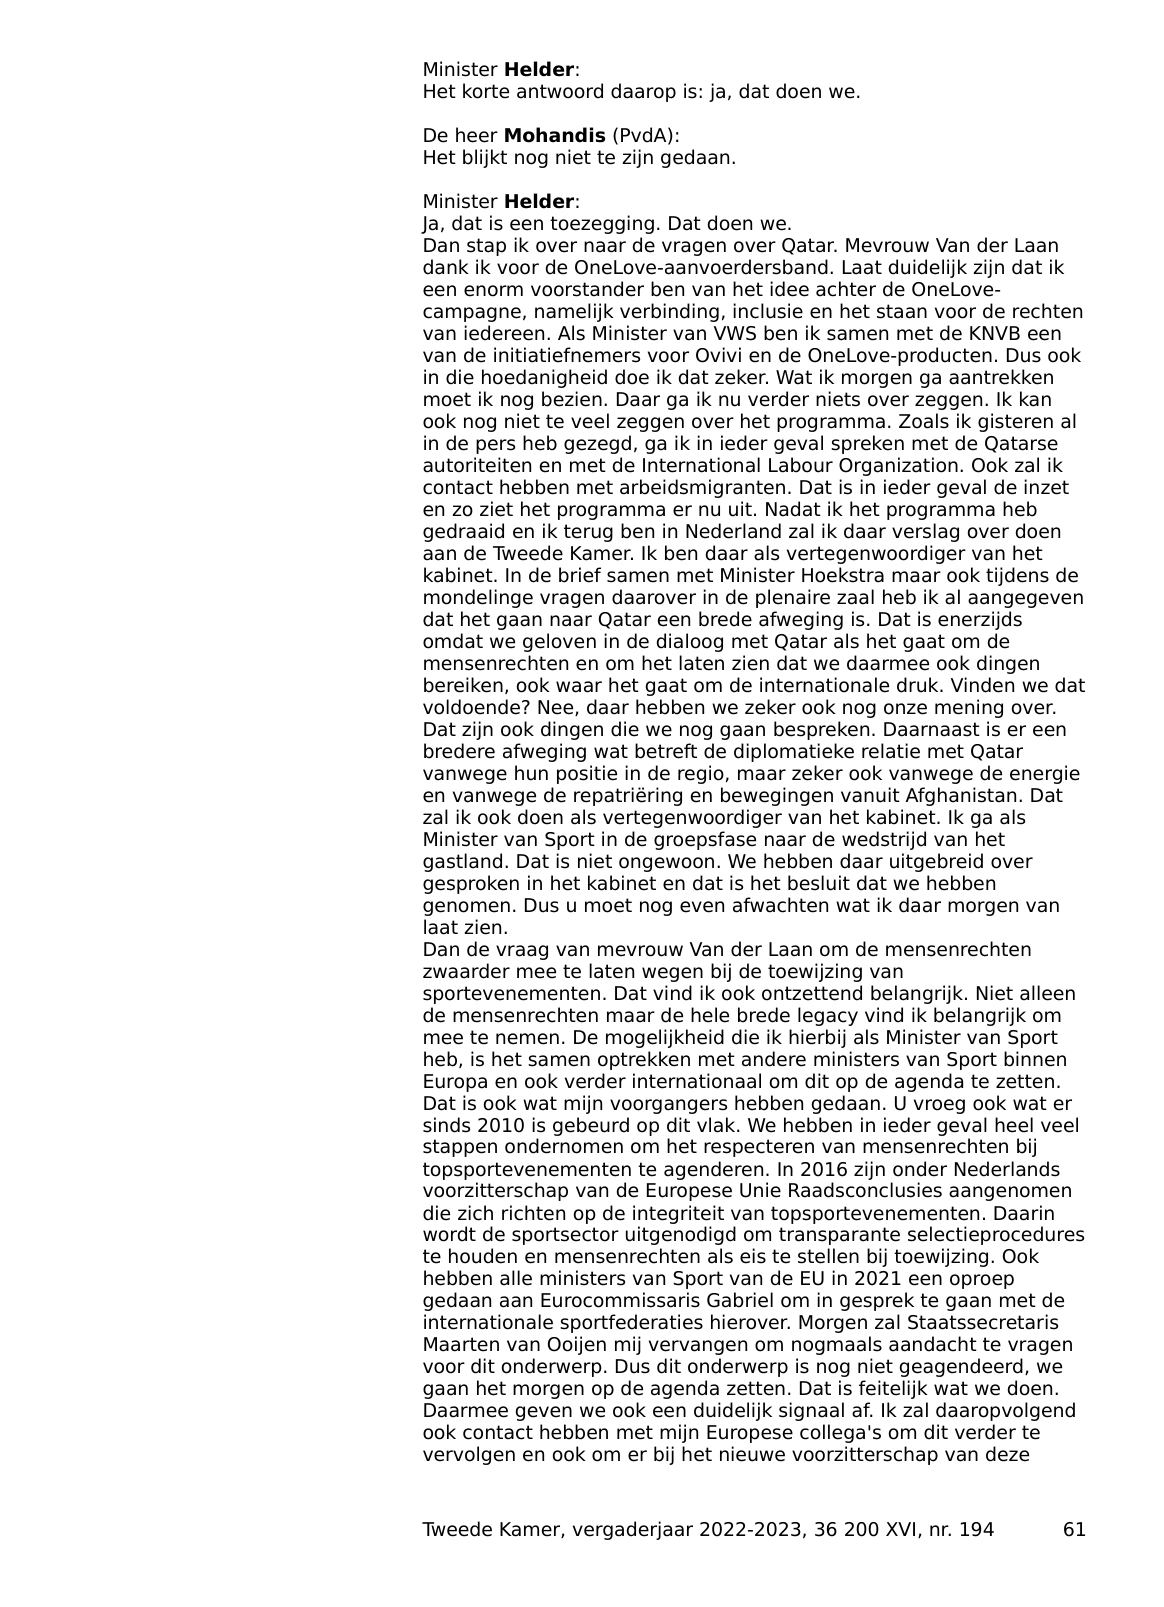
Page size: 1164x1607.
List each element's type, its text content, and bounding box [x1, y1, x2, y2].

text Het blijkt nog niet te zijn gedaan. [422, 147, 1087, 169]
text Minister Helder: [422, 191, 1087, 213]
text Minister Helder: [422, 59, 1087, 81]
text Dan stap ik over naar de vragen over Qatar. Mevrouw Van der Laan dank ik voor de OneLove-aanvoerdersband. Laat duidelijk zijn dat ik een enorm voorstander ben van het idee achter de OneLove-campagne, namelijk verbinding, inclusie en het staan voor de rechten van iedereen. Als Minister van VWS ben ik samen met de KNVB een van de initiatiefnemers voor Ovivi en de OneLove-producten. Dus ook in die hoedanigheid doe ik dat zeker. Wat ik morgen ga aantrekken moet ik nog bezien. Daar ga ik nu verder niets over zeggen. Ik kan ook nog niet te veel zeggen over het programma. Zoals ik gisteren al in de pers heb gezegd, ga ik in ieder geval spreken met de Qatarse autoriteiten en met de International Labour Organization. Ook zal ik contact hebben met arbeidsmigranten. Dat is in ieder geval de inzet en zo ziet het programma er nu uit. Nadat ik het programma heb gedraaid en ik terug ben in Nederland zal ik daar verslag over doen aan de Tweede Kamer. Ik ben daar als vertegenwoordiger van het kabinet. In de brief samen met Minister Hoekstra maar ook tijdens de mondelinge vragen daarover in de plenaire zaal heb ik al aangegeven dat het gaan naar Qatar een brede afweging is. Dat is enerzijds omdat we geloven in de dialoog met Qatar als het gaat om de mensenrechten en om het laten zien dat we daarmee ook dingen bereiken, ook waar het gaat om de internationale druk. Vinden we dat voldoende? Nee, daar hebben we zeker ook nog onze mening over. Dat zijn ook dingen die we nog gaan bespreken. Daarnaast is er een bredere afweging wat betreft de diplomatieke relatie met Qatar vanwege hun positie in de regio, maar zeker ook vanwege de energie en vanwege de repatriëring en bewegingen vanuit Afghanistan. Dat zal ik ook doen als vertegenwoordiger van het kabinet. Ik ga als Minister van Sport in de groepsfase naar de wedstrijd van het gastland. Dat is niet ongewoon. We hebben daar uitgebreid over gesproken in het kabinet en dat is het besluit dat we hebben genomen. Dus u moet nog even afwachten wat ik daar morgen van laat zien. [422, 235, 1087, 939]
text Dan de vraag van mevrouw Van der Laan om de mensenrechten zwaarder mee te laten wegen bij de toewijzing van sportevenementen. Dat vind ik ook ontzettend belangrijk. Niet alleen de mensenrechten maar de hele brede legacy vind ik belangrijk om mee te nemen. De mogelijkheid die ik hierbij als Minister van Sport heb, is het samen optrekken met andere ministers van Sport binnen Europa en ook verder internationaal om dit op de agenda te zetten. Dat is ook wat mijn voorgangers hebben gedaan. U vroeg ook wat er sinds 2010 is gebeurd op dit vlak. We hebben in ieder geval heel veel stappen ondernomen om het respecteren van mensenrechten bij topsportevenementen te agenderen. In 2016 zijn onder Nederlands voorzitterschap van de Europese Unie Raadsconclusies aangenomen die zich richten op de integriteit van topsportevenementen. Daarin wordt de sportsector uitgenodigd om transparante selectieprocedures te houden en mensenrechten als eis te stellen bij toewijzing. Ook hebben alle ministers van Sport van de EU in 2021 een oproep gedaan aan Eurocommissaris Gabriel om in gesprek te gaan met de internationale sportfederaties hierover. Morgen zal Staatssecretaris Maarten van Ooijen mij vervangen om nogmaals aandacht te vragen voor dit onderwerp. Dus dit onderwerp is nog niet geagendeerd, we gaan het morgen op de agenda zetten. Dat is feitelijk wat we doen. Daarmee geven we ook een duidelijk signaal af. Ik zal daaropvolgend ook contact hebben met mijn Europese collega's om dit verder te vervolgen en ook om er bij het nieuwe voorzitterschap van deze [422, 939, 1087, 1466]
text Ja, dat is een toezegging. Dat doen we. [422, 213, 1087, 235]
text Het korte antwoord daarop is: ja, dat doen we. [422, 81, 1087, 103]
text De heer Mohandis (PvdA): [422, 125, 1087, 147]
